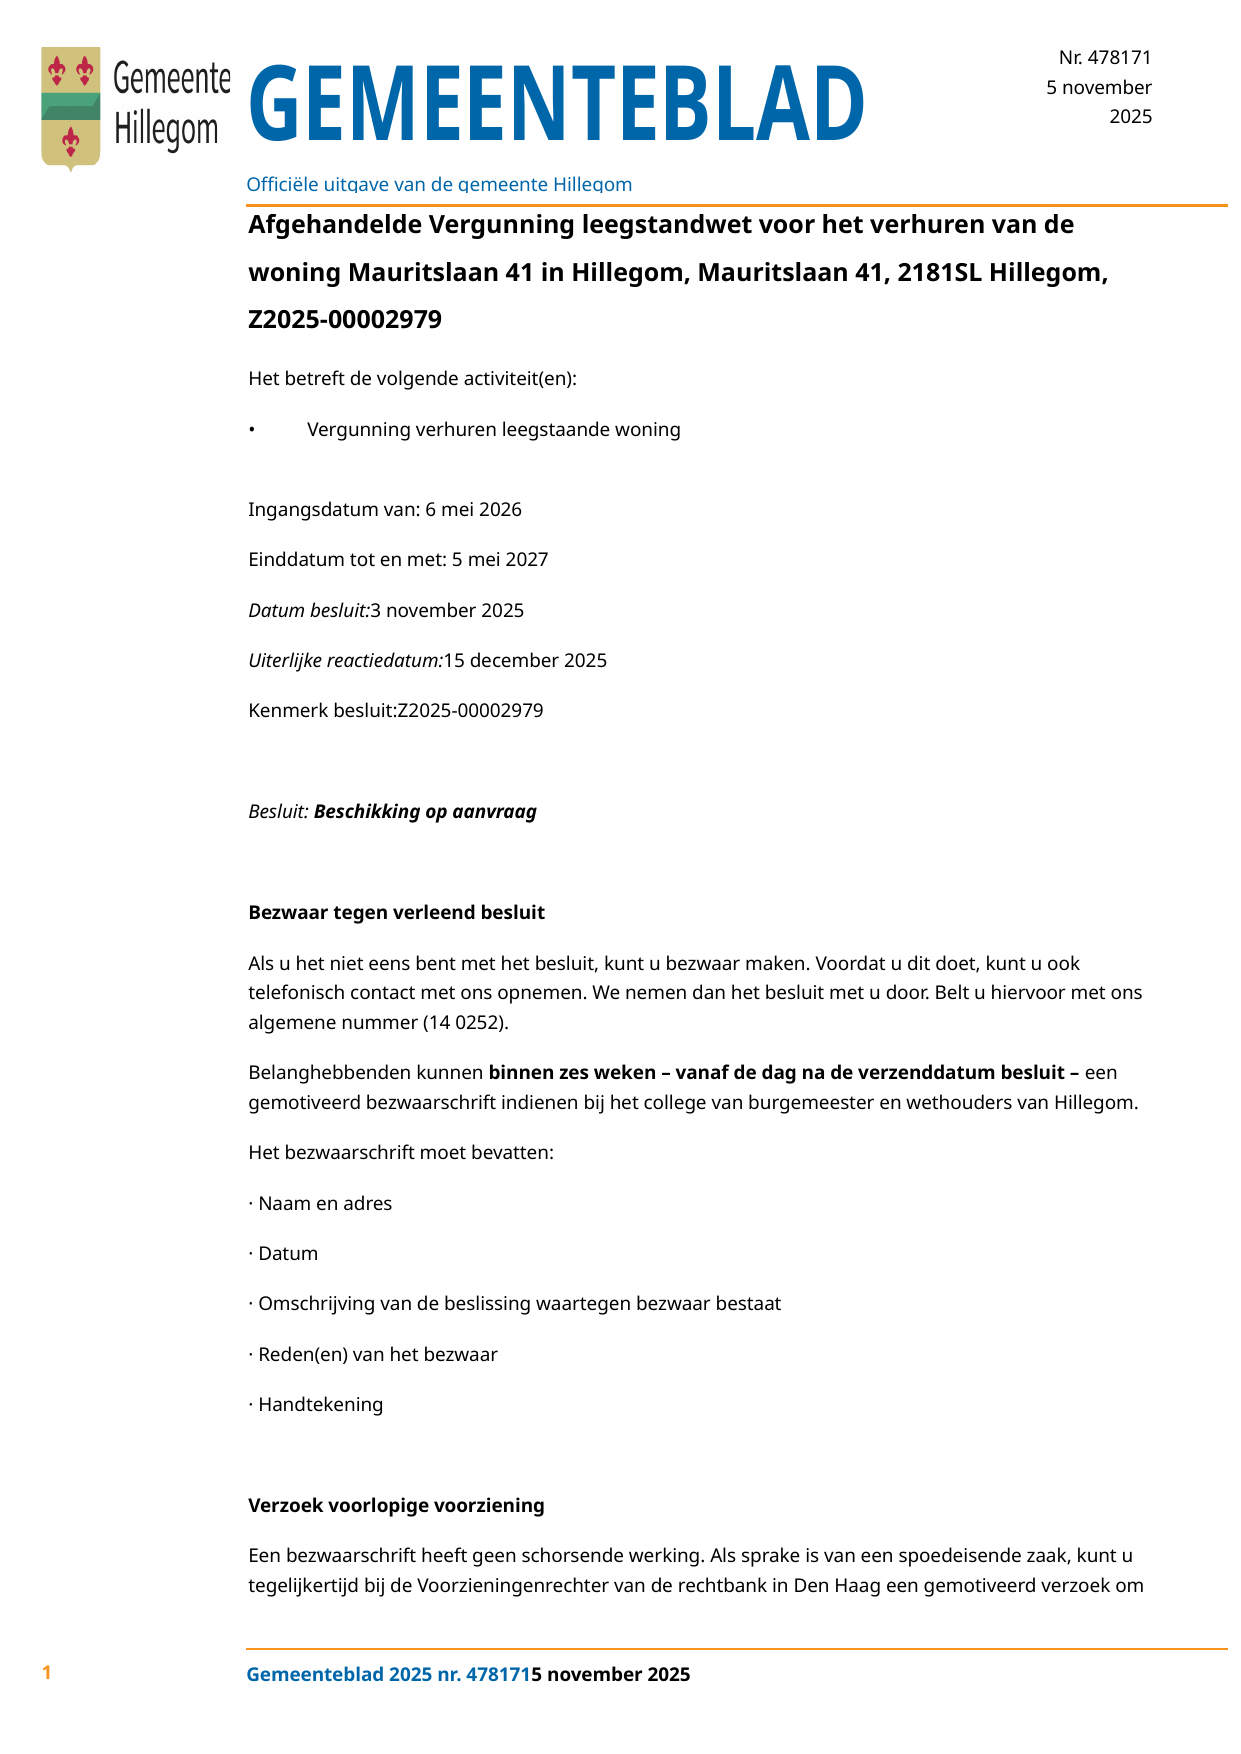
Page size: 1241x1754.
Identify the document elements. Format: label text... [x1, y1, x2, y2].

text Besluit: Beschikking op aanvraag [248, 798, 1152, 824]
picture [41, 47, 231, 172]
text Belanghebbenden kunnen binnen zes weken – vanaf de dag na de verzenddatum besluit – een gemotiveerd bezwaarschrift indienen bij het college van burgemeester en wethouders van Hillegom. [248, 1059, 1152, 1114]
text Ingangsdatum van: 6 mei 2026 [248, 496, 1152, 522]
text · Omschrijving van de beslissing waartegen bezwaar bestaat [248, 1291, 1152, 1316]
text · Handtekening [248, 1391, 1152, 1417]
text · Reden(en) van het bezwaar [248, 1341, 1152, 1367]
text Uiterlijke reactiedatum:15 december 2025 [248, 647, 1152, 673]
text Kenmerk besluit:Z2025-00002979 [248, 698, 1152, 723]
text Bezwaar tegen verleend besluit [248, 899, 1152, 925]
list Vergunning verhuren leegstaande woning [248, 416, 1152, 442]
text Einddatum tot en met: 5 mei 2027 [248, 546, 1152, 572]
text Verzoek voorlopige voorziening [248, 1492, 1152, 1518]
text Een bezwaarschrift heeft geen schorsende werking. Als sprake is van een spoedeisende zaak, kunt u tegelijkertijd bij de Voorzieningenrechter van de rechtbank in Den Haag een gemotiveerd verzoek om [248, 1543, 1152, 1598]
text Als u het niet eens bent met het besluit, kunt u bezwaar maken. Voordat u dit doet, kunt u ook telefonisch contact met ons opnemen. We nemen dan het besluit met u door. Belt u hiervoor met ons algemene nummer (14 0252). [248, 950, 1152, 1034]
text Het betreft de volgende activiteit(en): [248, 366, 1152, 391]
text Het bezwaarschrift moet bevatten: [248, 1139, 1152, 1165]
text Afgehandelde Vergunning leegstandwet voor het verhuren van de woning Mauritslaan 41 in Hillegom, Mauritslaan 41, 2181SL Hillegom, Z2025-00002979 [248, 207, 1152, 336]
text · Datum [248, 1240, 1152, 1266]
text · Naam en adres [248, 1190, 1152, 1215]
text Datum besluit:3 november 2025 [248, 597, 1152, 622]
